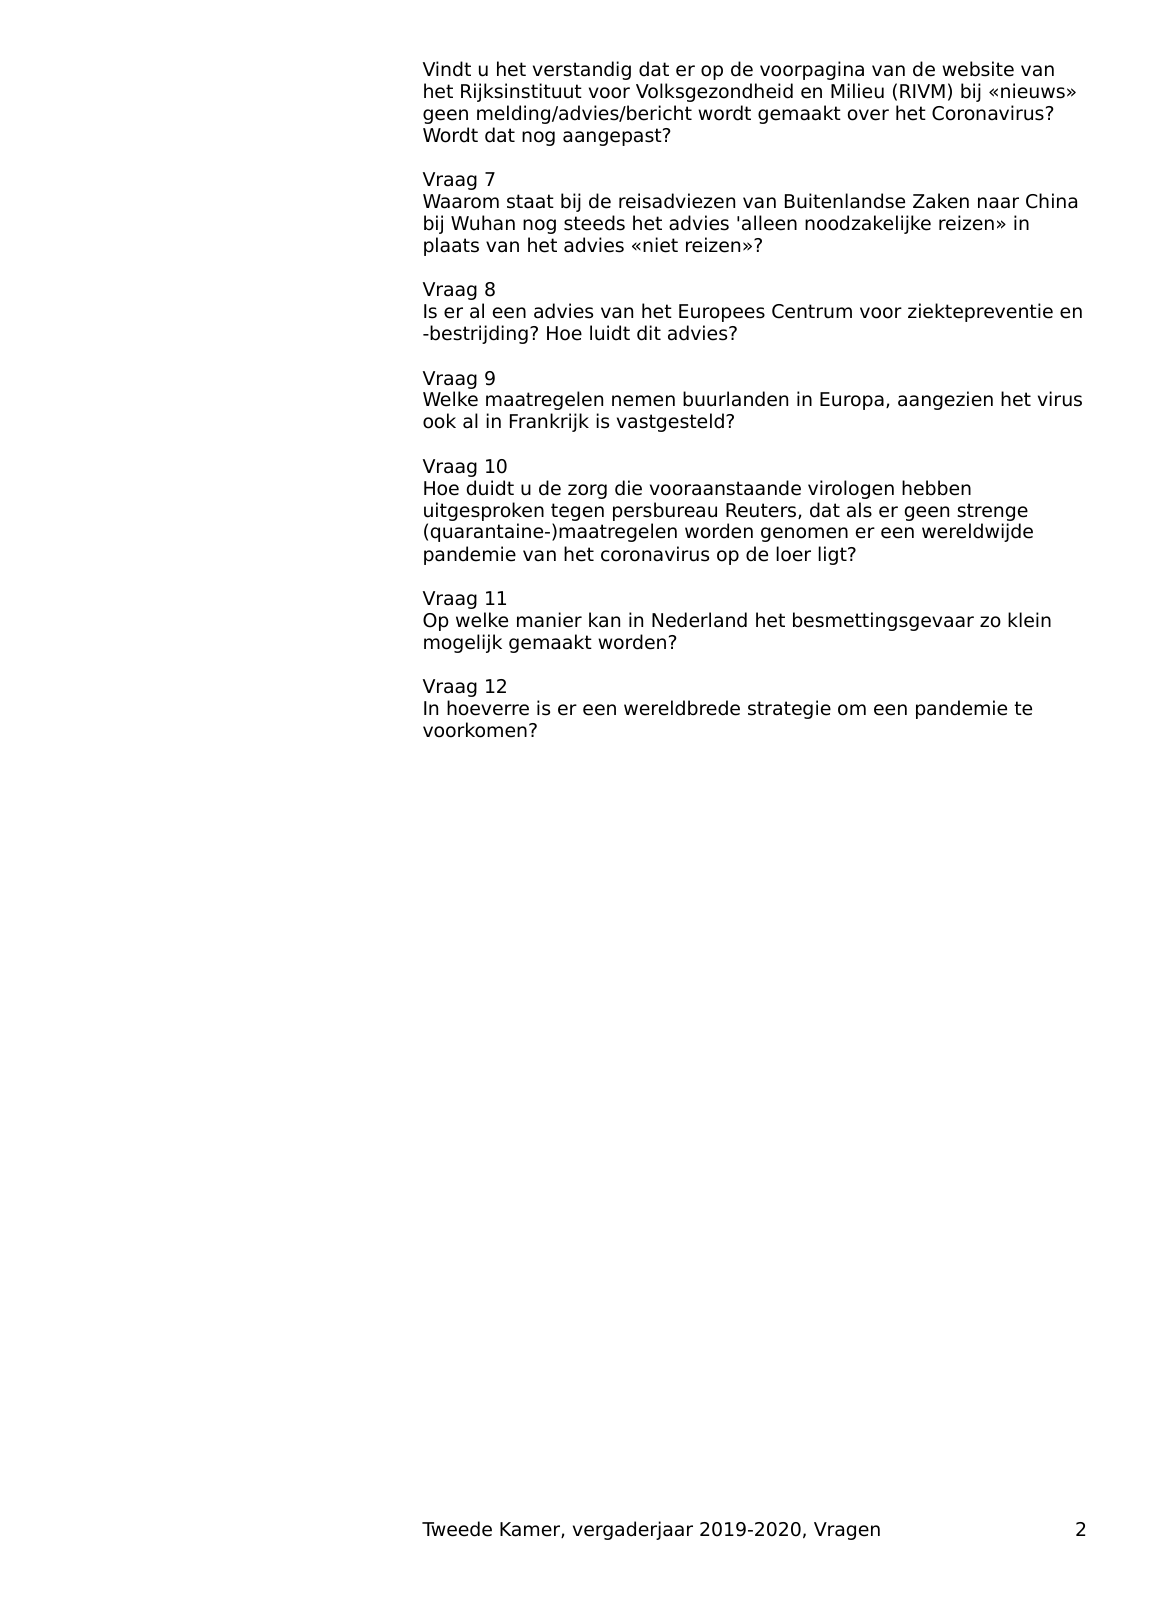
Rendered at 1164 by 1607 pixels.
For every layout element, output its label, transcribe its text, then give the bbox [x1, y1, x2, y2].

text Vraag 7 [422, 169, 1087, 191]
text Welke maatregelen nemen buurlanden in Europa, aangezien het virus ook al in Frankrijk is vastgesteld? [422, 389, 1087, 433]
text Vraag 11 [422, 588, 1087, 609]
text In hoeverre is er een wereldbrede strategie om een pandemie te voorkomen? [422, 698, 1087, 742]
text Vraag 8 [422, 279, 1087, 301]
text Op welke manier kan in Nederland het besmettingsgevaar zo klein mogelijk gemaakt worden? [422, 609, 1087, 653]
text Vraag 12 [422, 676, 1087, 698]
text Is er al een advies van het Europees Centrum voor ziektepreventie en -bestrijding? Hoe luidt dit advies? [422, 301, 1087, 345]
text Vindt u het verstandig dat er op de voorpagina van de website van het Rijksinstituut voor Volksgezondheid en Milieu (RIVM) bij «nieuws» geen melding/advies/bericht wordt gemaakt over het Coronavirus? Wordt dat nog aangepast? [422, 59, 1087, 147]
text Hoe duidt u de zorg die vooraanstaande virologen hebben uitgesproken tegen persbureau Reuters, dat als er geen strenge (quarantaine-)maatregelen worden genomen er een wereldwijde pandemie van het coronavirus op de loer ligt? [422, 477, 1087, 565]
text Waarom staat bij de reisadviezen van Buitenlandse Zaken naar China bij Wuhan nog steeds het advies 'alleen noodzakelijke reizen» in plaats van het advies «niet reizen»? [422, 191, 1087, 257]
text Vraag 9 [422, 367, 1087, 389]
text Vraag 10 [422, 456, 1087, 477]
